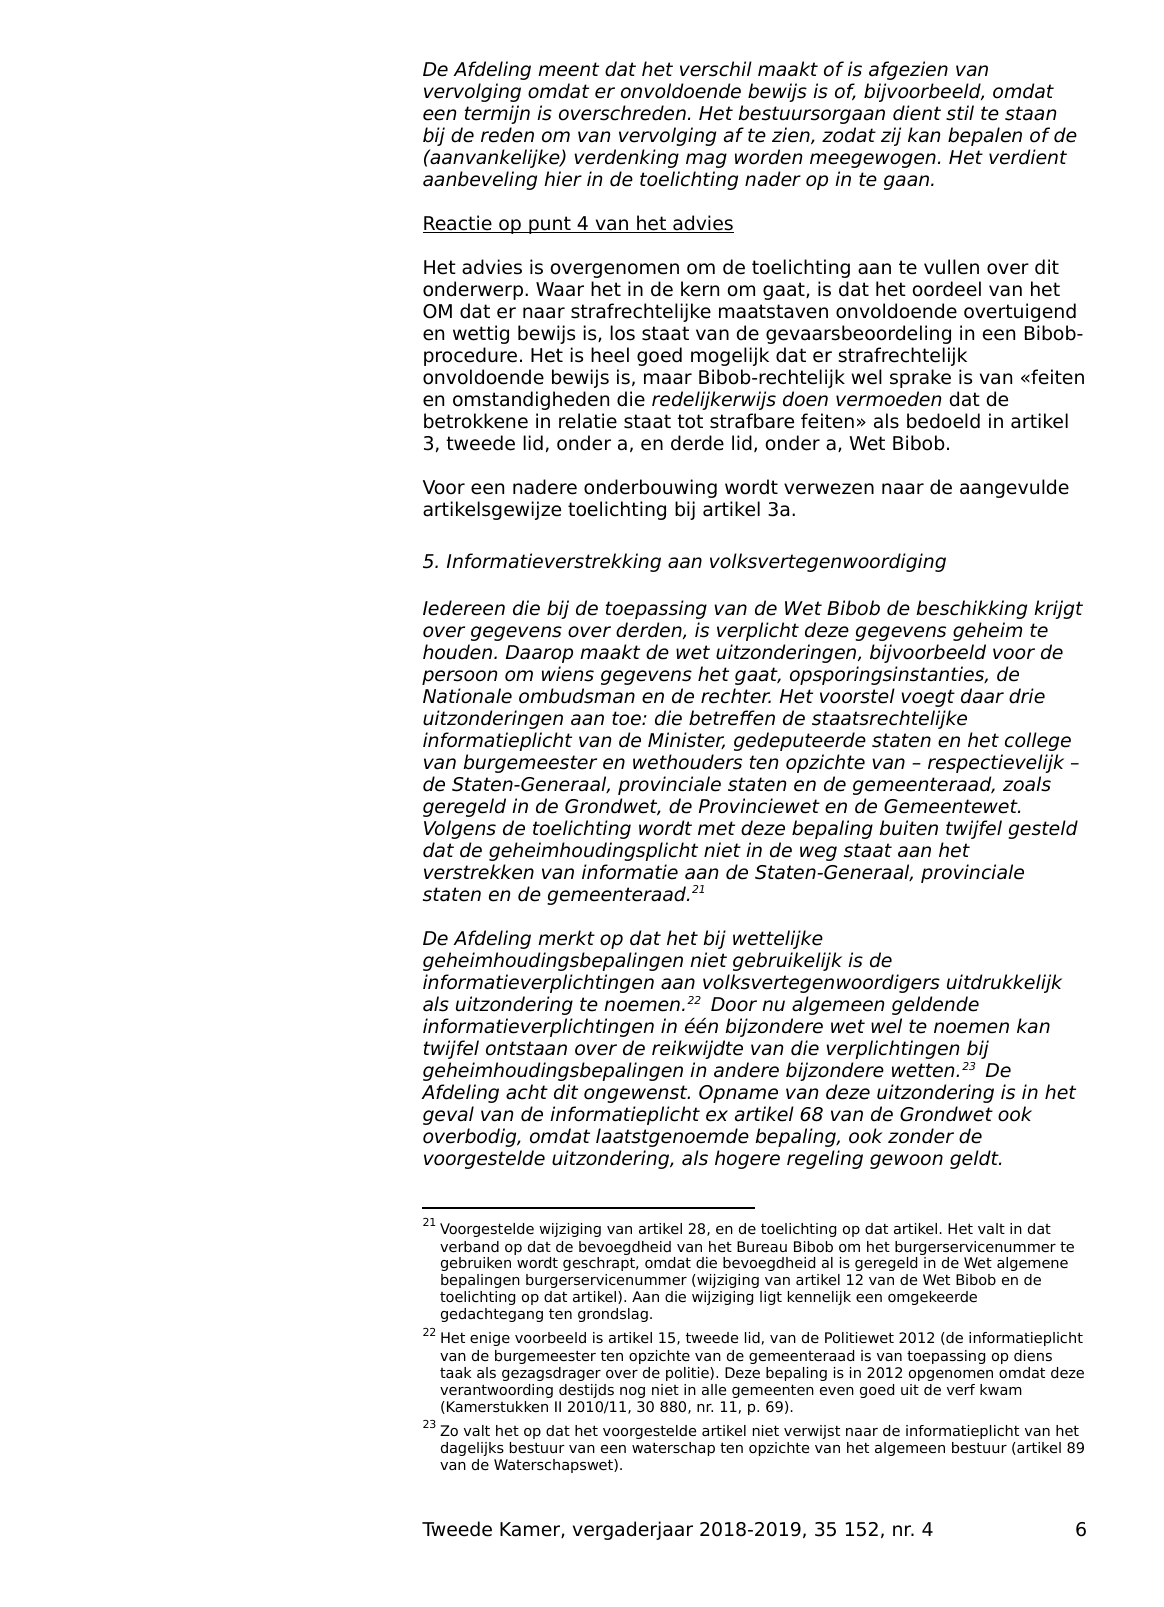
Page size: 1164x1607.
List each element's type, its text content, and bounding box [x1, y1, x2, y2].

text Voorgestelde wijziging van artikel 28, en de toelichting op dat artikel. Het valt in dat verband op dat de bevoegdheid van het Bureau Bibob om het burgerservicenummer te gebruiken wordt geschrapt, omdat die bevoegdheid al is geregeld in de Wet algemene bepalingen burgerservicenummer (wijziging van artikel 12 van de Wet Bibob en de toelichting op dat artikel). Aan die wijziging ligt kennelijk een omgekeerde gedachtegang ten grondslag. [422, 1217, 1087, 1323]
text Voor een nadere onderbouwing wordt verwezen naar de aangevulde artikelsgewijze toelichting bij artikel 3a. [422, 477, 1087, 521]
subtitle Reactie op punt 4 van het advies [422, 213, 1087, 235]
text De Afdeling meent dat het verschil maakt of is afgezien van vervolging omdat er onvoldoende bewijs is of, bijvoorbeeld, omdat een termijn is overschreden. Het bestuursorgaan dient stil te staan bij de reden om van vervolging af te zien, zodat zij kan bepalen of de (aanvankelijke) verdenking mag worden meegewogen. Het verdient aanbeveling hier in de toelichting nader op in te gaan. [422, 59, 1087, 191]
text Het enige voorbeeld is artikel 15, tweede lid, van de Politiewet 2012 (de informatieplicht van de burgemeester ten opzichte van de gemeenteraad is van toepassing op diens taak als gezagsdrager over de politie). Deze bepaling is in 2012 opgenomen omdat deze verantwoording destijds nog niet in alle gemeenten even goed uit de verf kwam (Kamerstukken II 2010/11, 30 880, nr. 11, p. 69). [422, 1326, 1087, 1416]
subtitle 5. Informatieverstrekking aan volksvertegenwoordiging [422, 551, 1087, 573]
text Zo valt het op dat het voorgestelde artikel niet verwijst naar de informatieplicht van het dagelijks bestuur van een waterschap ten opzichte van het algemeen bestuur (artikel 89 van de Waterschapswet). [422, 1418, 1087, 1474]
text De Afdeling merkt op dat het bij wettelijke geheimhoudingsbepalingen niet gebruikelijk is de informatieverplichtingen aan volksvertegenwoordigers uitdrukkelijk als uitzondering te noemen. Door nu algemeen geldende informatieverplichtingen in één bijzondere wet wel te noemen kan twijfel ontstaan over de reikwijdte van die verplichtingen bij geheimhoudingsbepalingen in andere bijzondere wetten. De Afdeling acht dit ongewenst. Opname van deze uitzondering is in het geval van de informatieplicht ex artikel 68 van de Grondwet ook overbodig, omdat laatstgenoemde bepaling, ook zonder de voorgestelde uitzondering, als hogere regeling gewoon geldt. [422, 928, 1087, 1170]
text Iedereen die bij de toepassing van de Wet Bibob de beschikking krijgt over gegevens over derden, is verplicht deze gegevens geheim te houden. Daarop maakt de wet uitzonderingen, bijvoorbeeld voor de persoon om wiens gegevens het gaat, opsporingsinstanties, de Nationale ombudsman en de rechter. Het voorstel voegt daar drie uitzonderingen aan toe: die betreffen de staatsrechtelijke informatieplicht van de Minister, gedeputeerde staten en het college van burgemeester en wethouders ten opzichte van – respectievelijk – de Staten-Generaal, provinciale staten en de gemeenteraad, zoals geregeld in de Grondwet, de Provinciewet en de Gemeentewet. Volgens de toelichting wordt met deze bepaling buiten twijfel gesteld dat de geheimhoudingsplicht niet in de weg staat aan het verstrekken van informatie aan de Staten-Generaal, provinciale staten en de gemeenteraad. [422, 598, 1087, 906]
text Het advies is overgenomen om de toelichting aan te vullen over dit onderwerp. Waar het in de kern om gaat, is dat het oordeel van het OM dat er naar strafrechtelijke maatstaven onvoldoende overtuigend en wettig bewijs is, los staat van de gevaarsbeoordeling in een Bibob-procedure. Het is heel goed mogelijk dat er strafrechtelijk onvoldoende bewijs is, maar Bibob-rechtelijk wel sprake is van «feiten en omstandigheden die redelijkerwijs doen vermoeden dat de betrokkene in relatie staat tot strafbare feiten» als bedoeld in artikel 3, tweede lid, onder a, en derde lid, onder a, Wet Bibob. [422, 257, 1087, 455]
